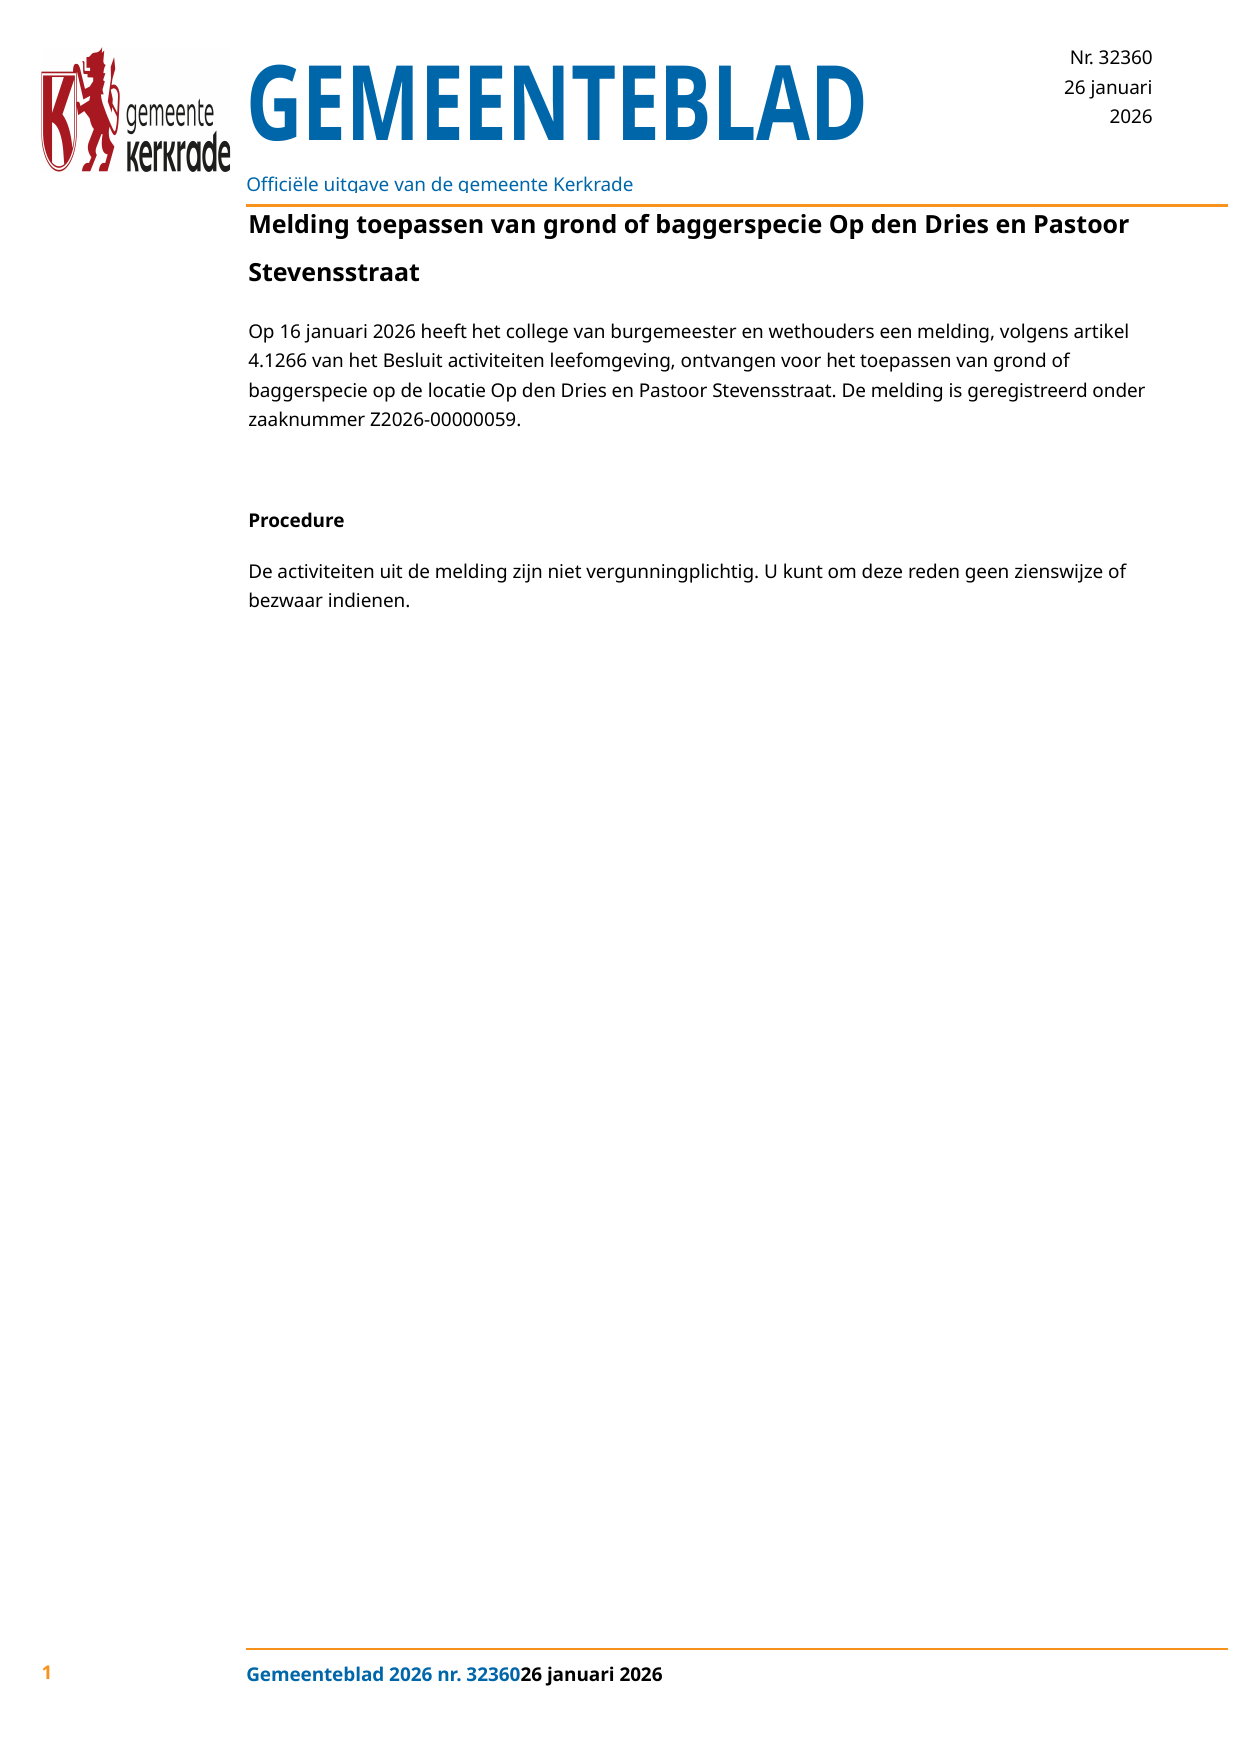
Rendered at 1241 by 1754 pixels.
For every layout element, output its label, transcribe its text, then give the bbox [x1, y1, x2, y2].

picture [41, 47, 231, 172]
text Op 16 januari 2026 heeft het college van burgemeester en wethouders een melding, volgens artikel 4.1266 van het Besluit activiteiten leefomgeving, ontvangen voor het toepassen van grond of baggerspecie op de locatie Op den Dries en Pastoor Stevensstraat. De melding is geregistreerd onder zaaknummer Z2026-00000059. [248, 318, 1152, 432]
text Procedure [248, 507, 1152, 533]
text De activiteiten uit de melding zijn niet vergunningplichtig. U kunt om deze reden geen zienswijze of bezwaar indienen. [248, 558, 1152, 613]
text Melding toepassen van grond of baggerspecie Op den Dries en Pastoor Stevensstraat [248, 207, 1152, 288]
